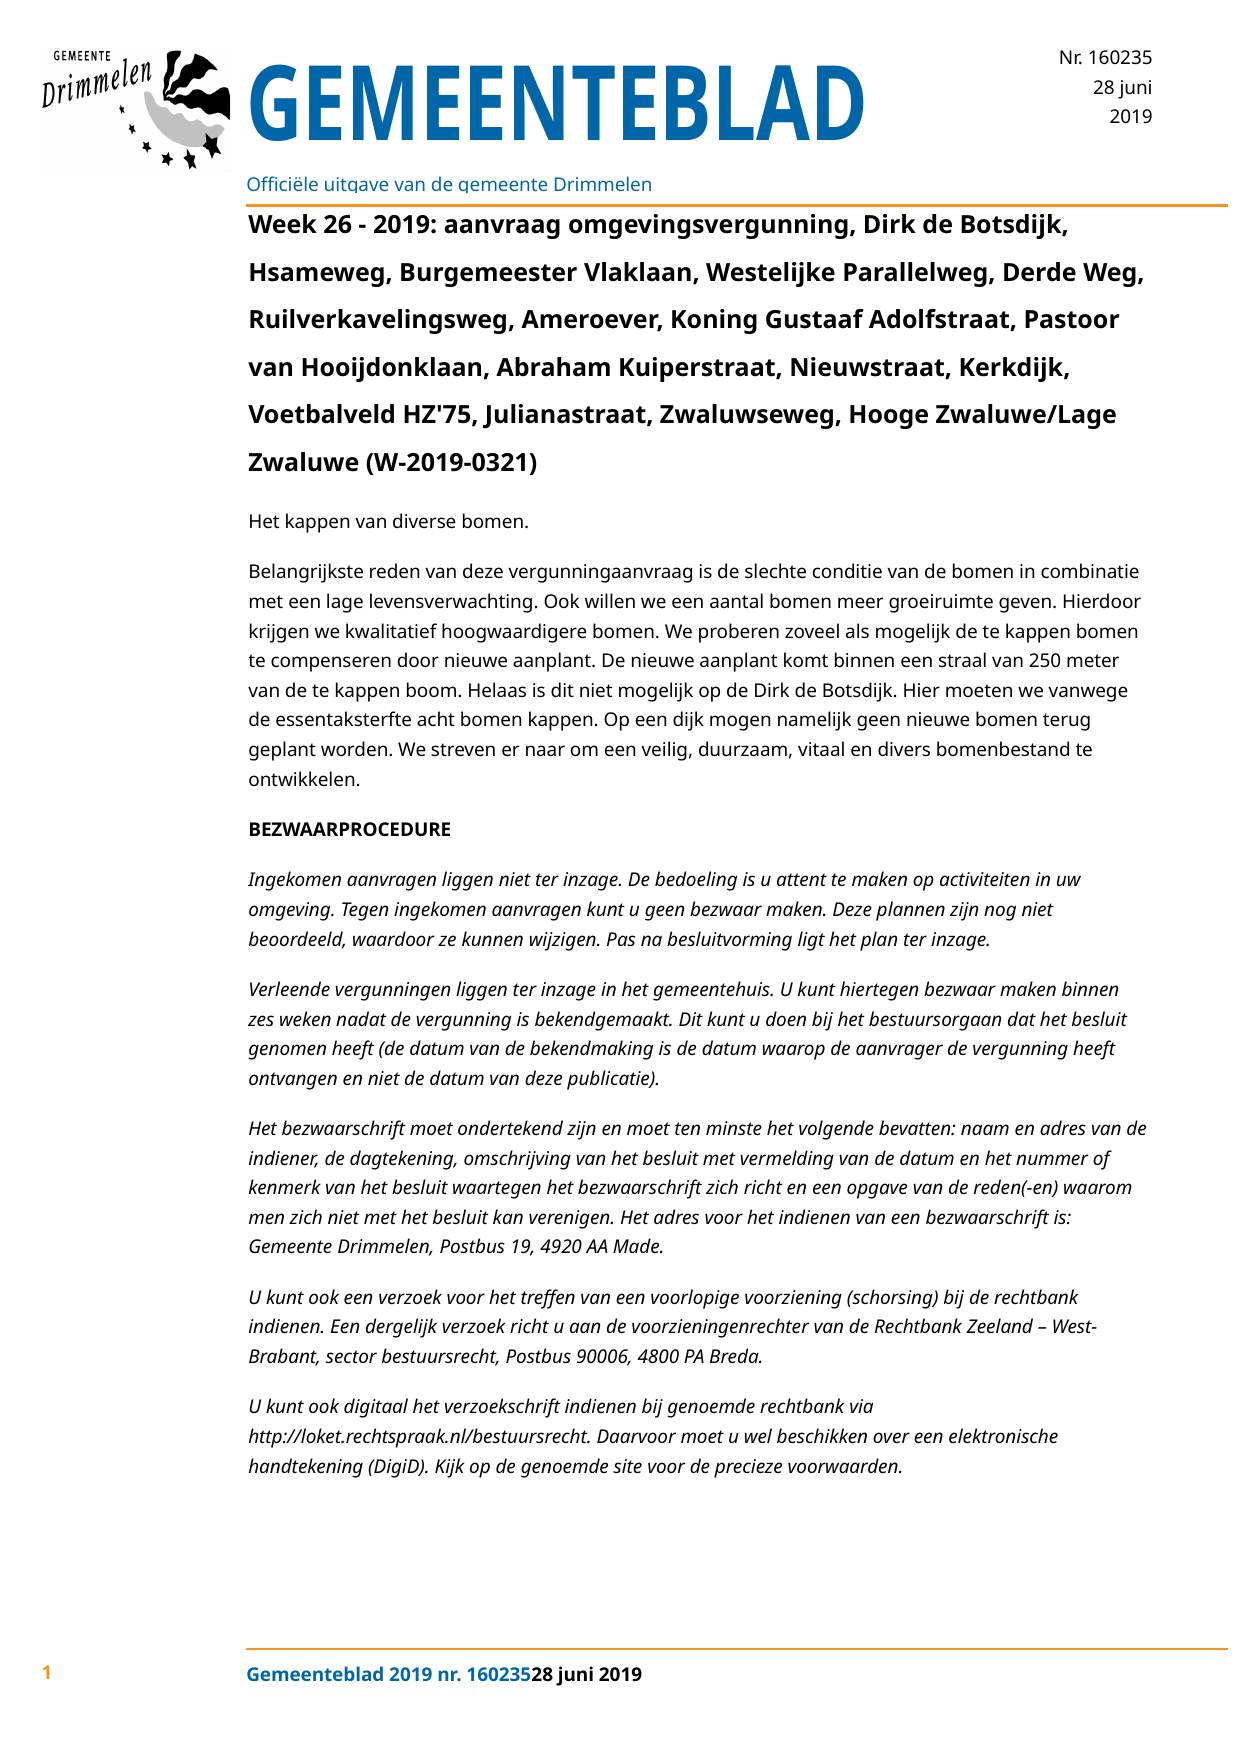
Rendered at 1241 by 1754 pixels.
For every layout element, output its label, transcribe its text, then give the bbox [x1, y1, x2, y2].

text U kunt ook digitaal het verzoekschrift indienen bij genoemde rechtbank via http://loket.rechtspraak.nl/bestuursrecht. Daarvoor moet u wel beschikken over een elektronische handtekening (DigiD). Kijk op de genoemde site voor de precieze voorwaarden. [248, 1394, 1152, 1479]
text Het bezwaarschrift moet ondertekend zijn en moet ten minste het volgende bevatten: naam en adres van de indiener, de dagtekening, omschrijving van het besluit met vermelding van de datum en het nummer of kenmerk van het besluit waartegen het bezwaarschrift zich richt en een opgave van de reden(-en) waarom men zich niet met het besluit kan verenigen. Het adres voor het indienen van een bezwaarschrift is: Gemeente Drimmelen, Postbus 19, 4920 AA Made. [248, 1115, 1152, 1259]
text Verleende vergunningen liggen ter inzage in het gemeentehuis. U kunt hiertegen bezwaar maken binnen zes weken nadat de vergunning is bekendgemaakt. Dit kunt u doen bij het bestuursorgaan dat het besluit genomen heeft (de datum van de bekendmaking is de datum waarop de aanvrager de vergunning heeft ontvangen en niet de datum van deze publicatie). [248, 976, 1152, 1091]
text Ingekomen aanvragen liggen niet ter inzage. De bedoeling is u attent te maken op activiteiten in uw omgeving. Tegen ingekomen aanvragen kunt u geen bezwaar maken. Deze plannen zijn nog niet beoordeeld, waardoor ze kunnen wijzigen. Pas na besluitvorming ligt het plan ter inzage. [248, 867, 1152, 952]
text Week 26 - 2019: aanvraag omgevingsvergunning, Dirk de Botsdijk, Hsameweg, Burgemeester Vlaklaan, Westelijke Parallelweg, Derde Weg, Ruilverkavelingsweg, Ameroever, Koning Gustaaf Adolfstraat, Pastoor van Hooijdonklaan, Abraham Kuiperstraat, Nieuwstraat, Kerkdijk, Voetbalveld HZ'75, Julianastraat, Zwaluwseweg, Hooge Zwaluwe/Lage Zwaluwe (W-2019-0321) [248, 207, 1152, 479]
text BEZWAARPROCEDURE [248, 816, 1152, 842]
text Het kappen van diverse bomen. [248, 508, 1152, 534]
picture [41, 47, 231, 172]
text Belangrijkste reden van deze vergunningaanvraag is de slechte conditie van de bomen in combinatie met een lage levensverwachting. Ook willen we een aantal bomen meer groeiruimte geven. Hierdoor krijgen we kwalitatief hoogwaardigere bomen. We proberen zoveel als mogelijk de te kappen bomen te compenseren door nieuwe aanplant. De nieuwe aanplant komt binnen een straal van 250 meter van de te kappen boom. Helaas is dit niet mogelijk op de Dirk de Botsdijk. Hier moeten we vanwege de essentaksterfte acht bomen kappen. Op een dijk mogen namelijk geen nieuwe bomen terug geplant worden. We streven er naar om een veilig, duurzaam, vitaal en divers bomenbestand te ontwikkelen. [248, 559, 1152, 792]
text U kunt ook een verzoek voor het treffen van een voorlopige voorziening (schorsing) bij de rechtbank indienen. Een dergelijk verzoek richt u aan de voorzieningenrechter van de Rechtbank Zeeland – West-Brabant, sector bestuursrecht, Postbus 90006, 4800 PA Breda. [248, 1284, 1152, 1369]
